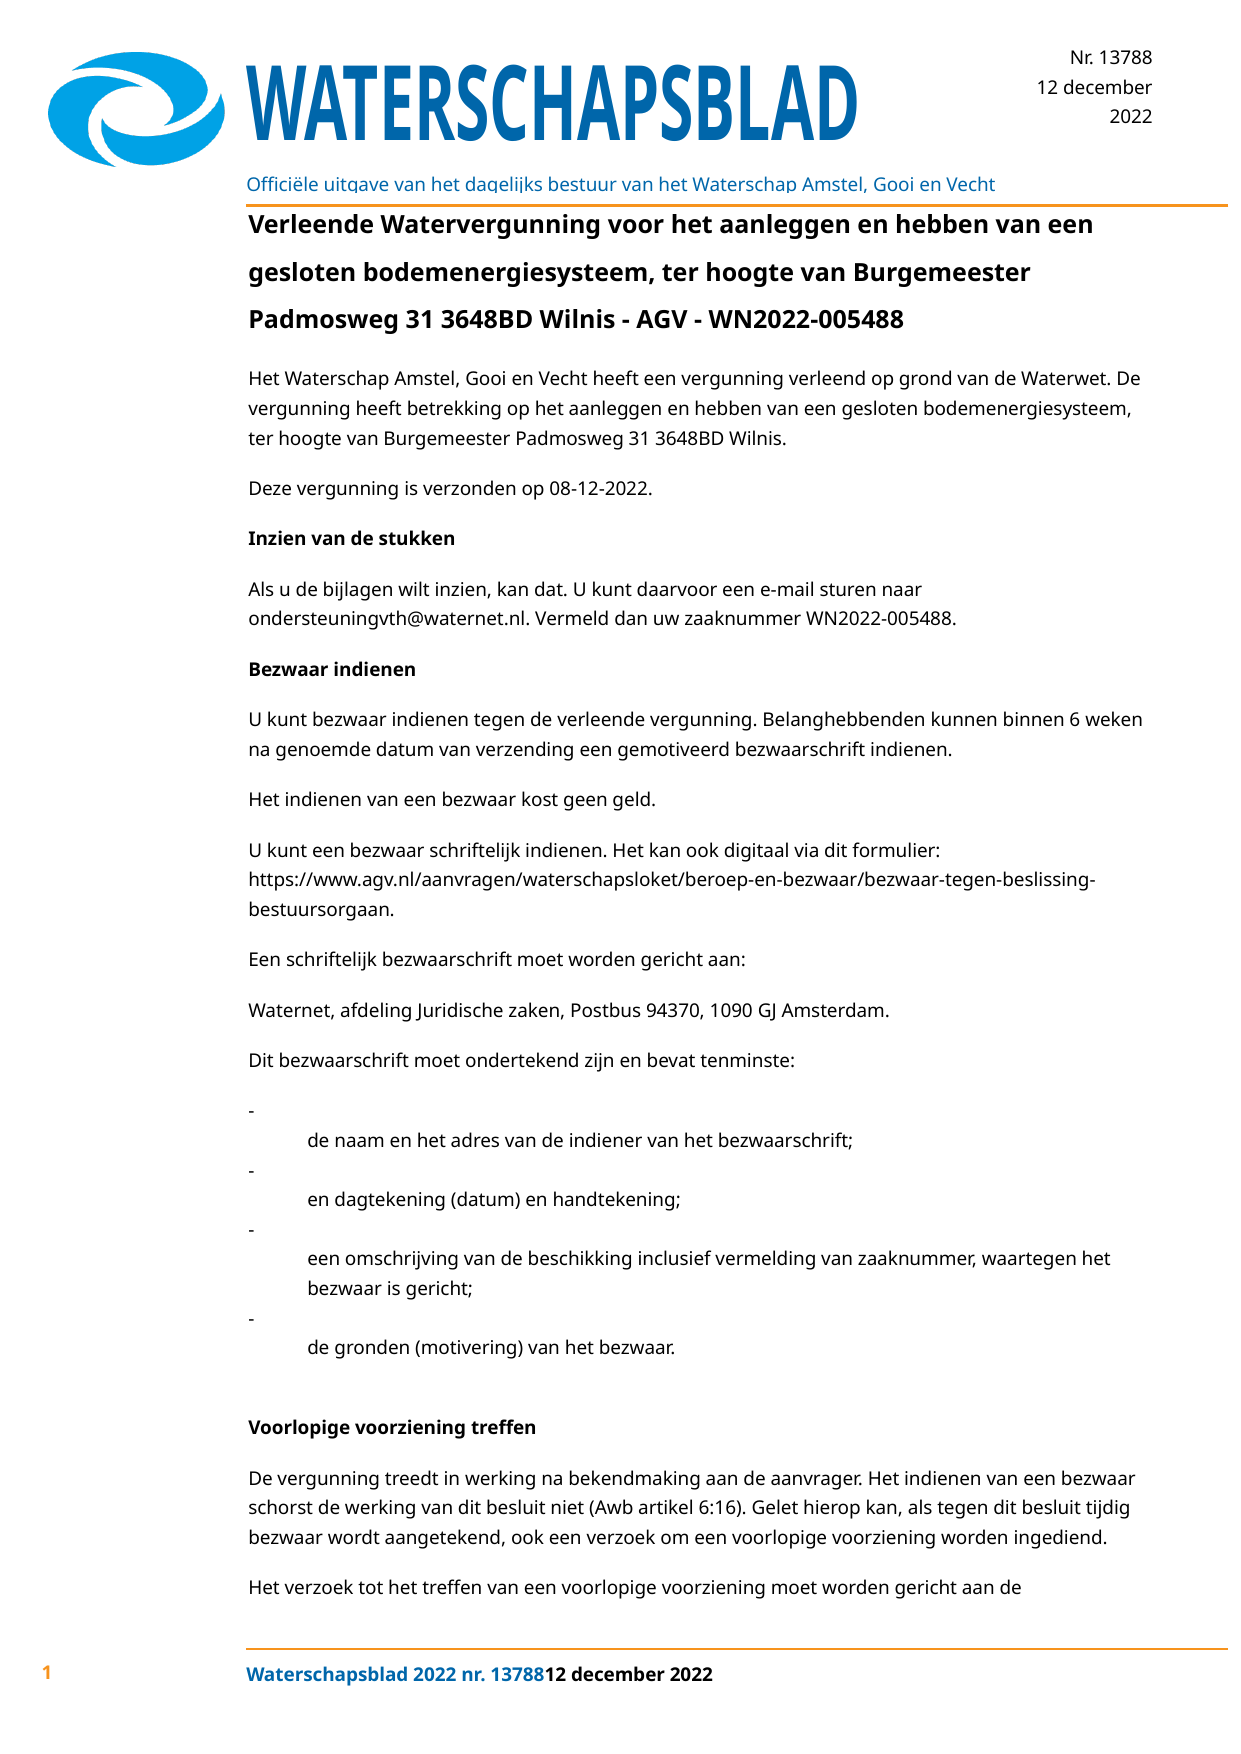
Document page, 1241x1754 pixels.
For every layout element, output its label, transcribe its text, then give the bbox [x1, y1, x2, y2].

list de gronden (motivering) van het bezwaar. [248, 1334, 1152, 1360]
text Deze vergunning is verzonden op 08-12-2022. [248, 475, 1152, 501]
text Voorlopige voorziening treffen [248, 1414, 1152, 1440]
text De vergunning treedt in werking na bekendmaking aan de aanvrager. Het indienen van een bezwaar schorst de werking van dit besluit niet (Awb artikel 6:16). Gelet hierop kan, als tegen dit besluit tijdig bezwaar wordt aangetekend, ook een verzoek om een voorlopige voorziening worden ingediend. [248, 1465, 1152, 1549]
text Dit bezwaarschrift moet ondertekend zijn en bevat tenminste: [248, 1047, 1152, 1073]
text Waternet, afdeling Juridische zaken, Postbus 94370, 1090 GJ Amsterdam. [248, 997, 1152, 1022]
list en dagtekening (datum) en handtekening; [248, 1186, 1152, 1212]
text Als u de bijlagen wilt inzien, kan dat. U kunt daarvoor een e-mail sturen naar ondersteuningvth@waternet.nl. Vermeld dan uw zaaknummer WN2022-005488. [248, 576, 1152, 631]
list de naam en het adres van de indiener van het bezwaarschrift; [248, 1127, 1152, 1153]
text Het verzoek tot het treffen van een voorlopige voorziening moet worden gericht aan de [248, 1574, 1152, 1600]
text U kunt bezwaar indienen tegen de verleende vergunning. Belanghebbenden kunnen binnen 6 weken na genoemde datum van verzending een gemotiveerd bezwaarschrift indienen. [248, 706, 1152, 762]
text Bezwaar indienen [248, 656, 1152, 682]
text Inzien van de stukken [248, 526, 1152, 551]
picture [41, 47, 231, 172]
text Een schriftelijk bezwaarschrift moet worden gericht aan: [248, 946, 1152, 972]
text Het Waterschap Amstel, Gooi en Vecht heeft een vergunning verleend op grond van de Waterwet. De vergunning heeft betrekking op het aanleggen en hebben van een gesloten bodemenergiesysteem, ter hoogte van Burgemeester Padmosweg 31 3648BD Wilnis. [248, 366, 1152, 450]
text U kunt een bezwaar schriftelijk indienen. Het kan ook digitaal via dit formulier: https://www.agv.nl/aanvragen/waterschapsloket/beroep-en-bezwaar/bezwaar-tegen-beslissing-bestuursorgaan. [248, 837, 1152, 922]
list een omschrijving van de beschikking inclusief vermelding van zaaknummer, waartegen het bezwaar is gericht; [248, 1246, 1152, 1301]
text Verleende Watervergunning voor het aanleggen en hebben van een gesloten bodemenergiesysteem, ter hoogte van Burgemeester Padmosweg 31 3648BD Wilnis - AGV - WN2022-005488 [248, 207, 1152, 336]
text Het indienen van een bezwaar kost geen geld. [248, 786, 1152, 812]
